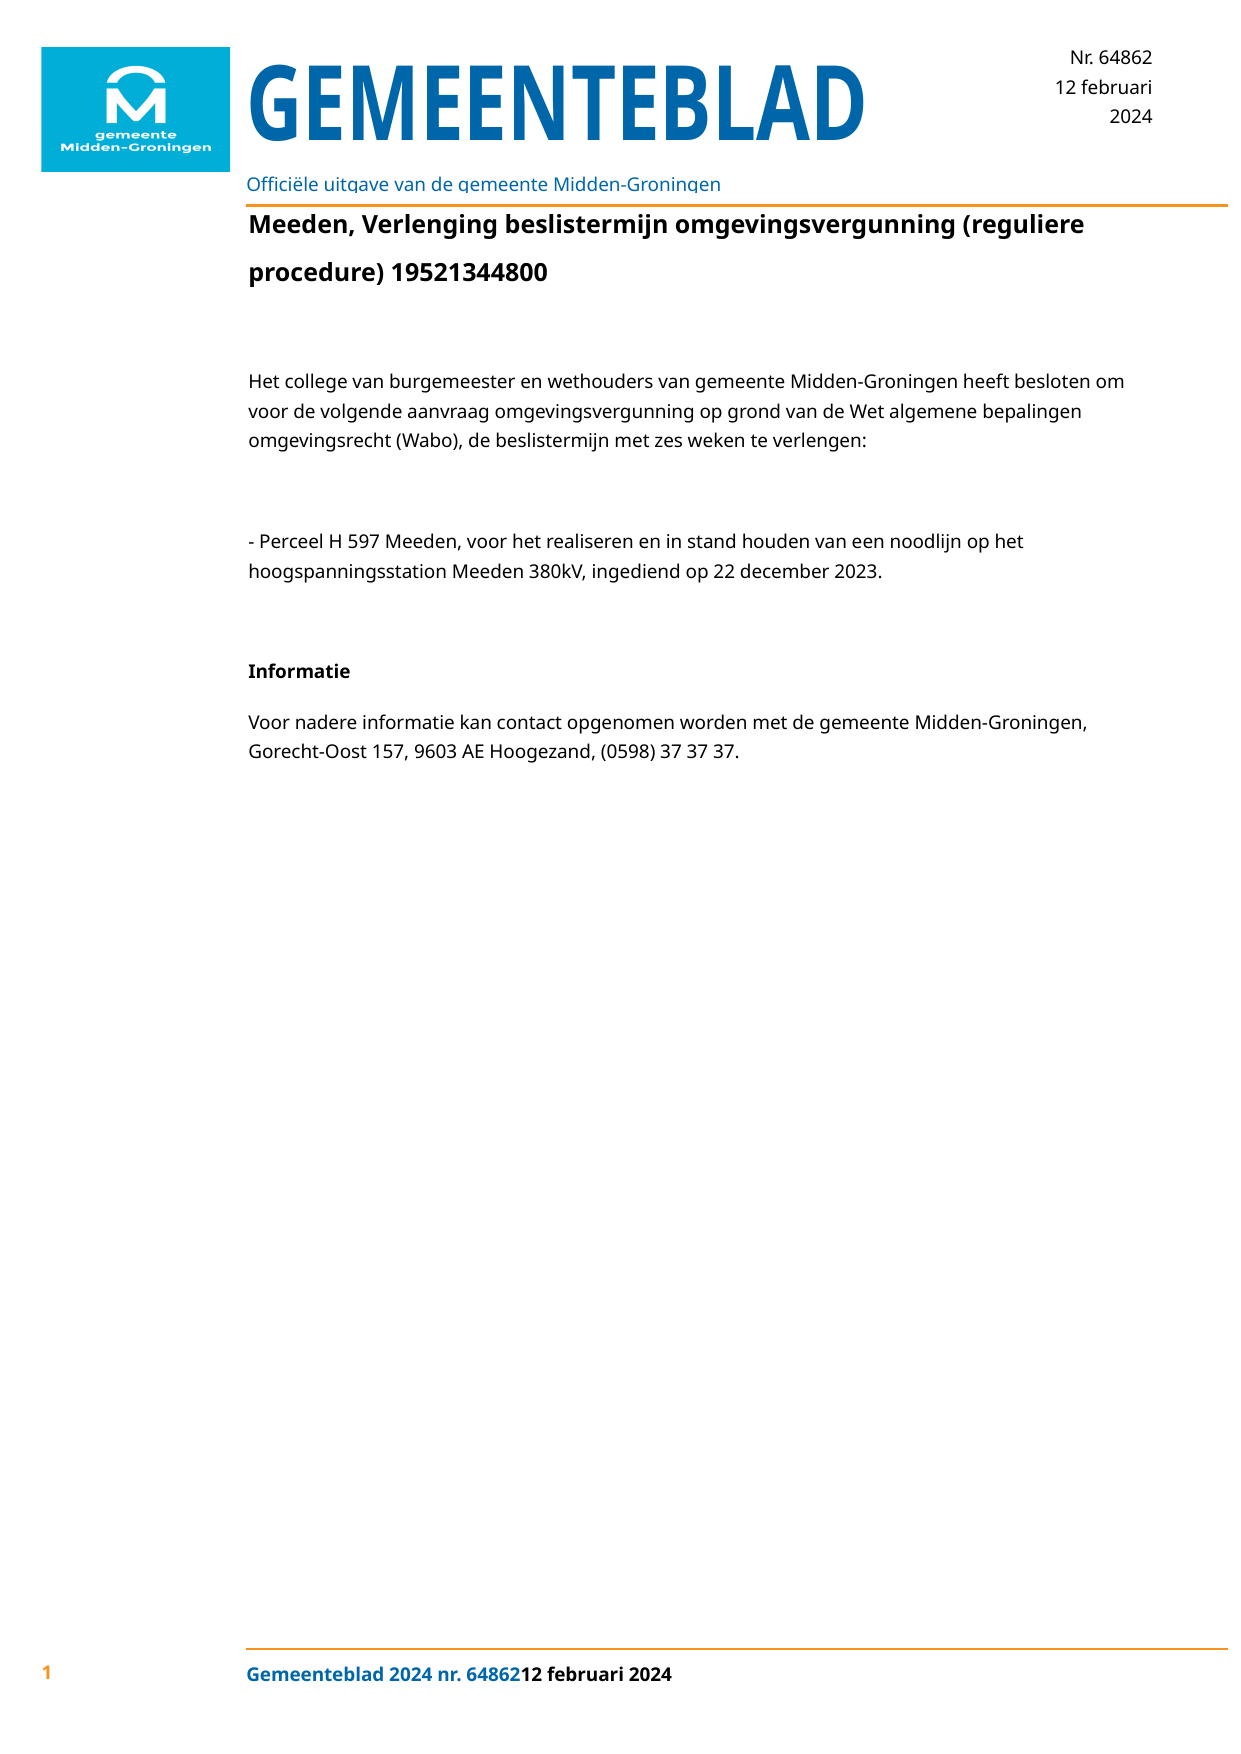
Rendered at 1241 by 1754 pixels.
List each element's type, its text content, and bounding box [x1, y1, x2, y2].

text Meeden, Verlenging beslistermijn omgevingsvergunning (reguliere procedure) 19521344800 [248, 207, 1152, 288]
text Voor nadere informatie kan contact opgenomen worden met de gemeente Midden-Groningen, Gorecht-Oost 157, 9603 AE Hoogezand, (0598) 37 37 37. [248, 709, 1152, 764]
picture [108, 66, 164, 82]
picture [107, 89, 165, 122]
text Het college van burgemeester en wethouders van gemeente Midden-Groningen heeft besloten om voor de volgende aanvraag omgevingsvergunning op grond van de Wet algemene bepalingen omgevingsrecht (Wabo), de beslistermijn met zes weken te verlengen: [248, 368, 1152, 453]
text - Perceel H 597 Meeden, voor het realiseren en in stand houden van een noodlijn op het hoogspanningsstation Meeden 380kV, ingediend op 22 december 2023. [248, 528, 1152, 584]
picture [184, 146, 190, 153]
text Informatie [248, 659, 1152, 684]
